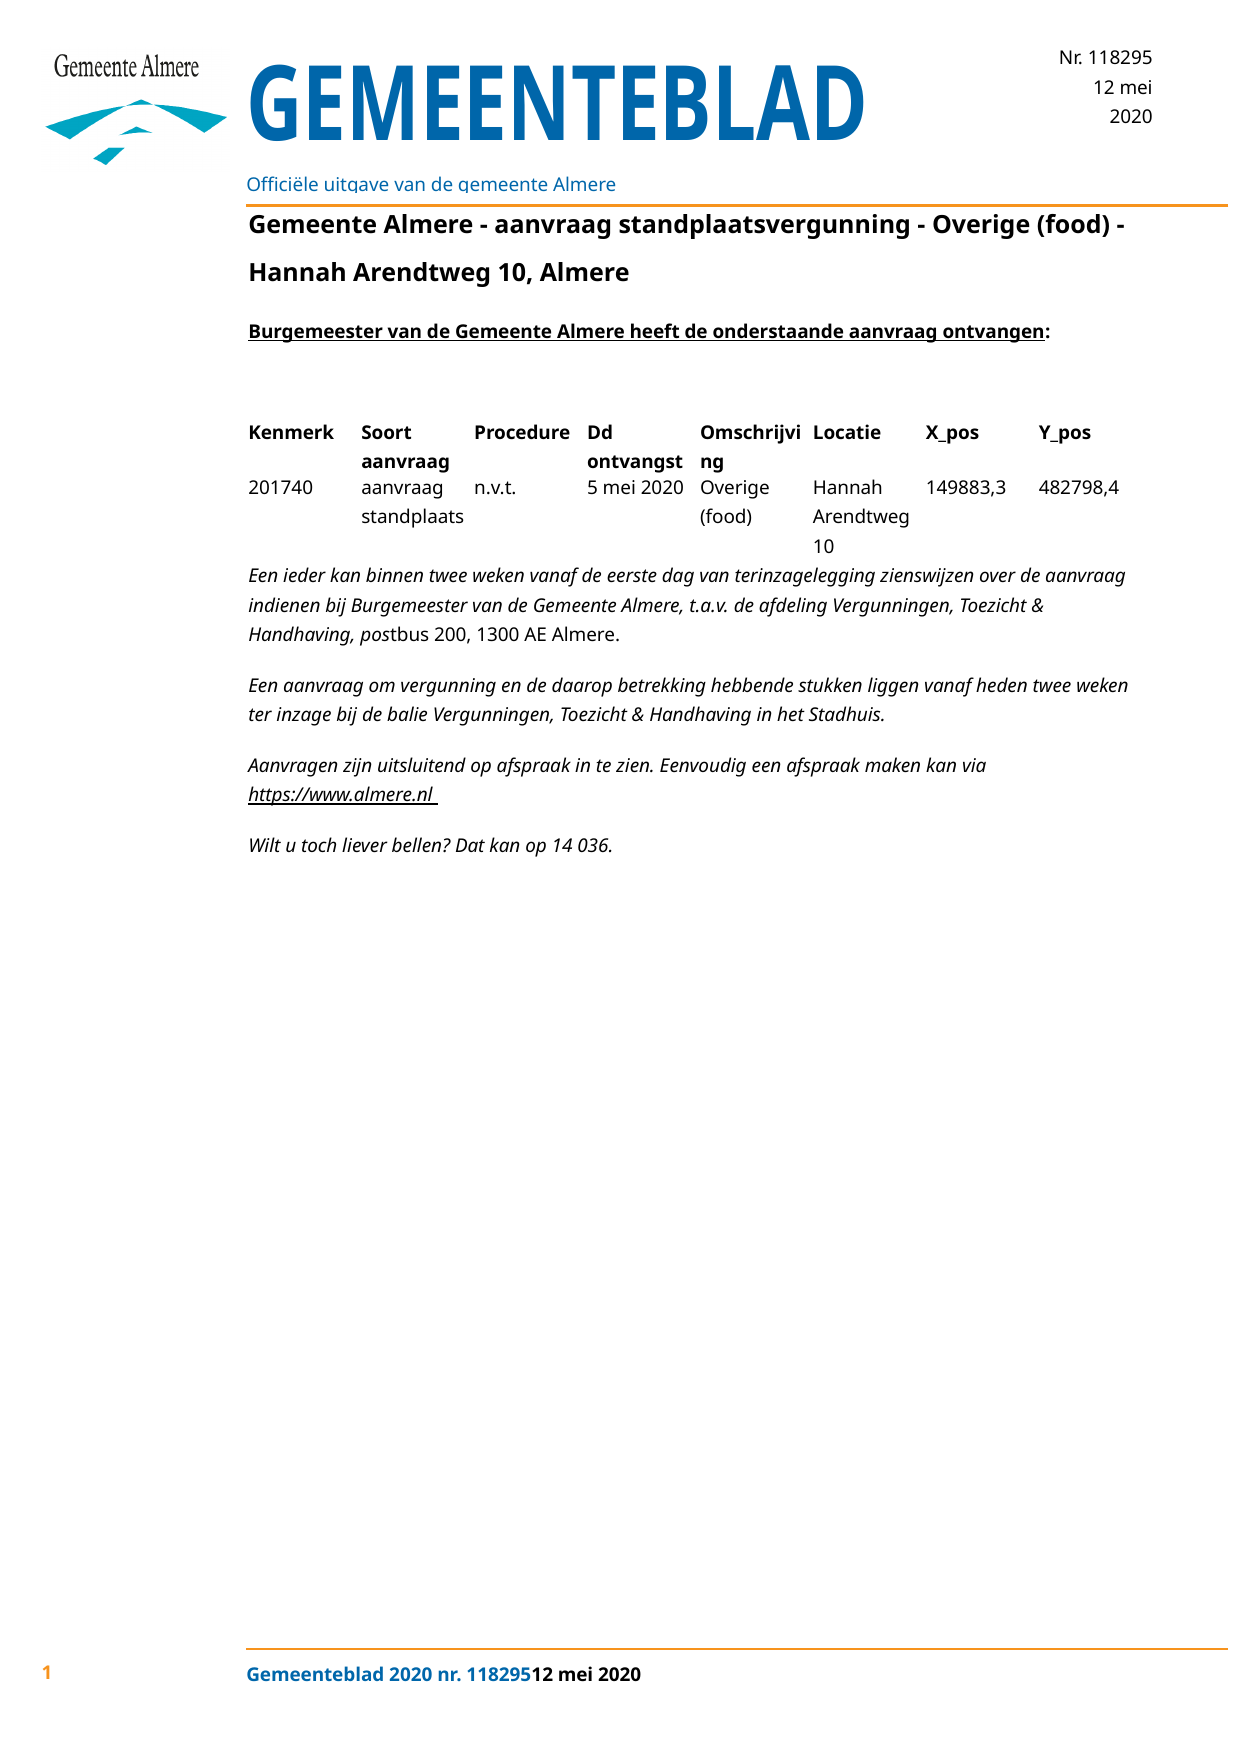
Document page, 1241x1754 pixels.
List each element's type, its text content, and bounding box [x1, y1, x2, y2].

table_header Locatie [813, 419, 926, 474]
table_header Y_pos [1039, 419, 1152, 474]
text Wilt u toch liever bellen? Dat kan op 14 036. [248, 832, 1152, 858]
picture [41, 47, 231, 172]
table_cell Hannah Arendtweg 10 [813, 474, 926, 559]
text Burgemeester van de Gemeente Almere heeft de onderstaande aanvraag ontvangen: [248, 318, 1152, 344]
table_cell aanvraag standplaats [361, 474, 474, 559]
table_header Dd ontvangst [587, 419, 700, 474]
table_cell 201740 [248, 474, 361, 559]
text Gemeente Almere - aanvraag standplaatsvergunning - Overige (food) - Hannah Arendtweg 10, Almere [248, 207, 1152, 288]
text Aanvragen zijn uitsluitend op afspraak in te zien. Eenvoudig een afspraak maken kan via https://www.almere.nl [248, 752, 1152, 807]
table_cell 149883,3 [926, 474, 1038, 559]
table_header Omschrijving [700, 419, 813, 474]
table_header Kenmerk [248, 419, 361, 474]
table_cell 482798,4 [1039, 474, 1152, 559]
table_cell Overige (food) [700, 474, 813, 559]
table_header Soort aanvraag [361, 419, 474, 474]
text Een aanvraag om vergunning en de daarop betrekking hebbende stukken liggen vanaf heden twee weken ter inzage bij de balie Vergunningen, Toezicht & Handhaving in het Stadhuis. [248, 672, 1152, 727]
table_cell 5 mei 2020 [587, 474, 700, 559]
table_cell n.v.t. [474, 474, 587, 559]
text Een ieder kan binnen twee weken vanaf de eerste dag van terinzagelegging zienswijzen over de aanvraag indienen bij Burgemeester van de Gemeente Almere, t.a.v. de afdeling Vergunningen, Toezicht & Handhaving, postbus 200, 1300 AE Almere. [248, 562, 1152, 647]
table_header X_pos [926, 419, 1038, 474]
table_header Procedure [474, 419, 587, 474]
